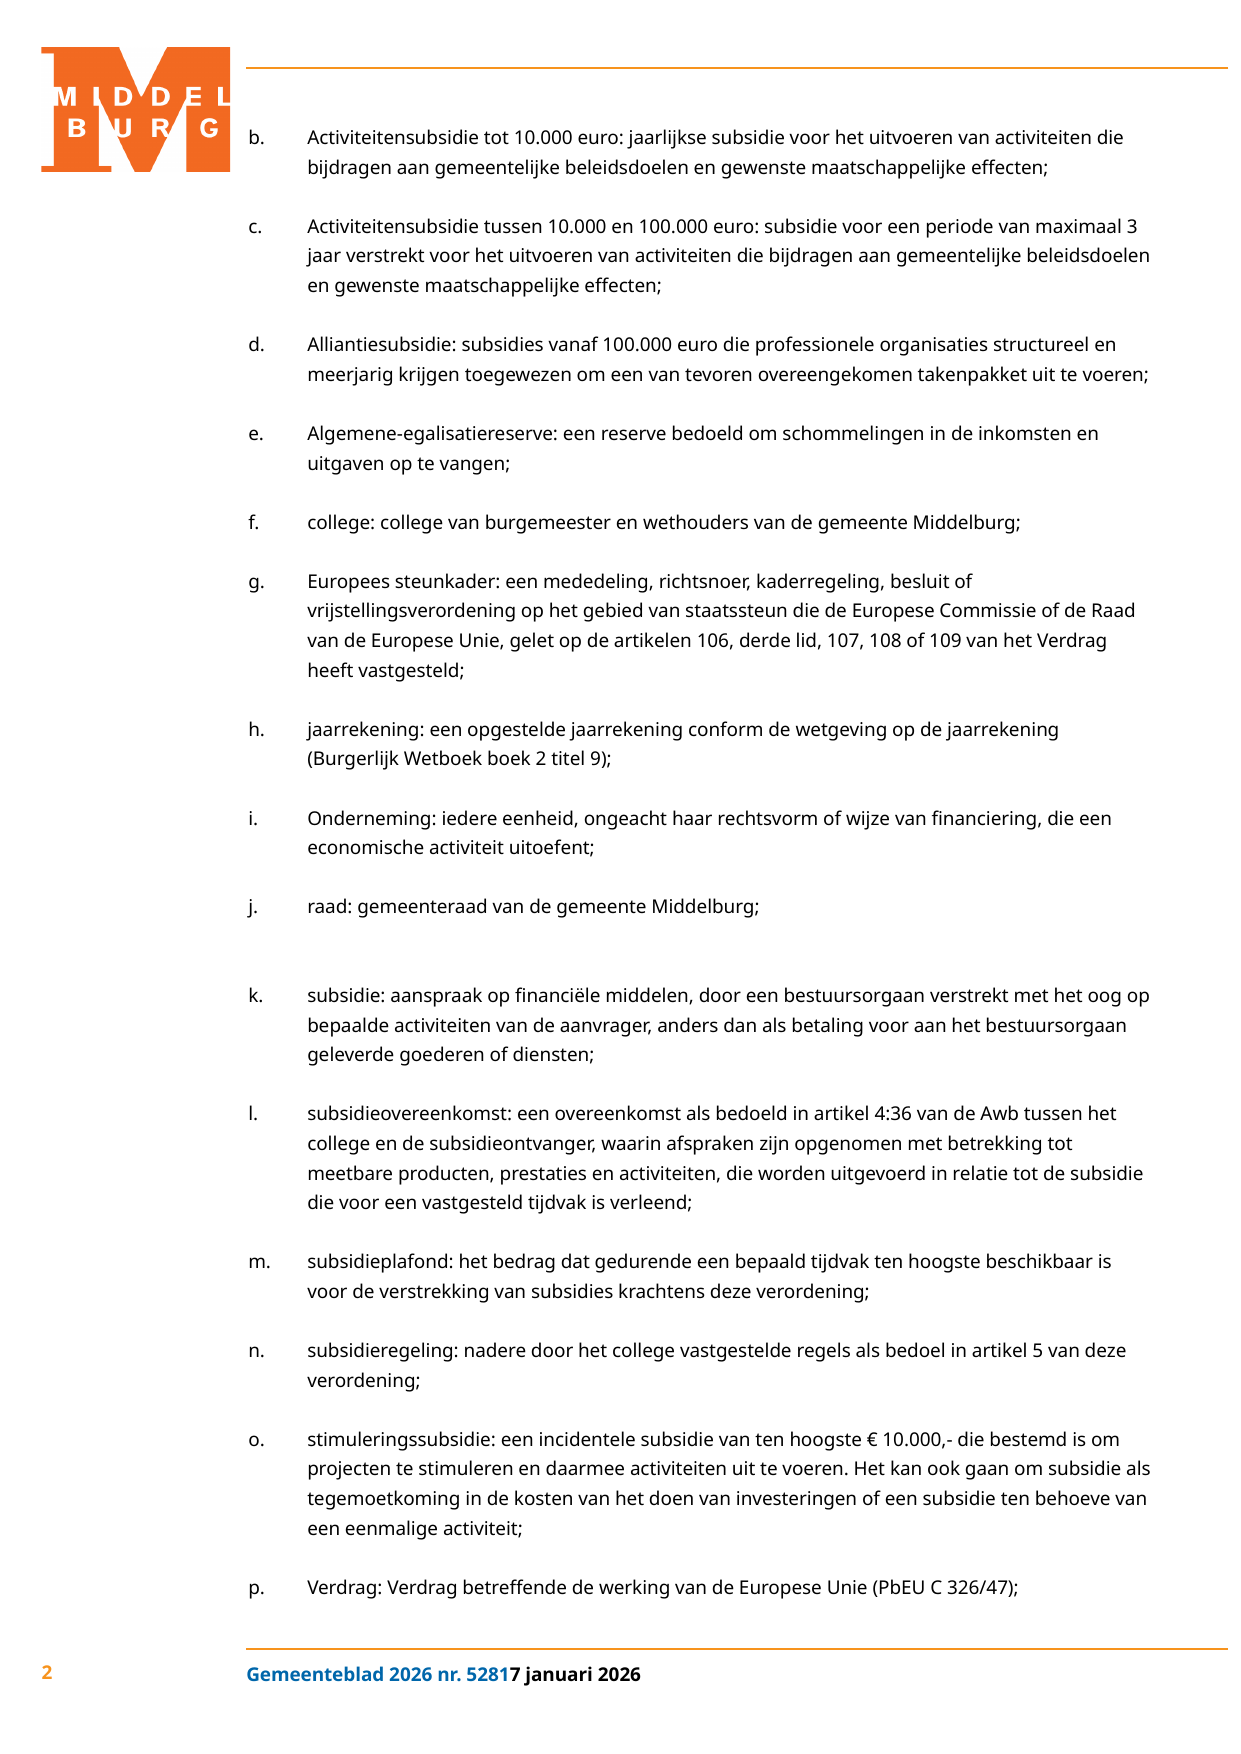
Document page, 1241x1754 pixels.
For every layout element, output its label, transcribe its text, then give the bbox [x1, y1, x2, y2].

list jaarrekening: een opgestelde jaarrekening conform de wetgeving op de jaarrekening (Burgerlijk Wetboek boek 2 titel 9); [248, 716, 1152, 771]
list subsidieplafond: het bedrag dat gedurende een bepaald tijdvak ten hoogste beschikbaar is voor de verstrekking van subsidies krachtens deze verordening; [248, 1248, 1152, 1304]
picture [41, 47, 231, 172]
list Europees steunkader: een mededeling, richtsnoer, kaderregeling, besluit of vrijstellingsverordening op het gebied van staatssteun die de Europese Commissie of de Raad van de Europese Unie, gelet op de artikelen 106, derde lid, 107, 108 of 109 van het Verdrag heeft vastgesteld; [248, 568, 1152, 683]
list Alliantiesubsidie: subsidies vanaf 100.000 euro die professionele organisaties structureel en meerjarig krijgen toegewezen om een van tevoren overeengekomen takenpakket uit te voeren; [248, 331, 1152, 387]
list college: college van burgemeester en wethouders van de gemeente Middelburg; [248, 509, 1152, 535]
list subsidie: aanspraak op financiële middelen, door een bestuursorgaan verstrekt met het oog op bepaalde activiteiten van de aanvrager, anders dan als betaling voor aan het bestuursorgaan geleverde goederen of diensten; [248, 982, 1152, 1067]
list subsidieovereenkomst: een overeenkomst als bedoeld in artikel 4:36 van de Awb tussen het college en de subsidieontvanger, waarin afspraken zijn opgenomen met betrekking tot meetbare producten, prestaties en activiteiten, die worden uitgevoerd in relatie tot de subsidie die voor een vastgesteld tijdvak is verleend; [248, 1101, 1152, 1215]
list raad: gemeenteraad van de gemeente Middelburg; [248, 893, 1152, 919]
list subsidieregeling: nadere door het college vastgestelde regels als bedoel in artikel 5 van deze verordening; [248, 1337, 1152, 1393]
list Algemene-egalisatiereserve: een reserve bedoeld om schommelingen in de inkomsten en uitgaven op te vangen; [248, 420, 1152, 476]
list Verdrag: Verdrag betreffende de werking van de Europese Unie (PbEU C 326/47); [248, 1574, 1152, 1600]
list Activiteitensubsidie tot 10.000 euro: jaarlijkse subsidie voor het uitvoeren van activiteiten die bijdragen aan gemeentelijke beleidsdoelen en gewenste maatschappelijke effecten; [248, 124, 1152, 180]
list Activiteitensubsidie tussen 10.000 en 100.000 euro: subsidie voor een periode van maximaal 3 jaar verstrekt voor het uitvoeren van activiteiten die bijdragen aan gemeentelijke beleidsdoelen en gewenste maatschappelijke effecten; [248, 213, 1152, 298]
list Onderneming: iedere eenheid, ongeacht haar rechtsvorm of wijze van financiering, die een economische activiteit uitoefent; [248, 805, 1152, 860]
list stimuleringssubsidie: een incidentele subsidie van ten hoogste € 10.000,- die bestemd is om projecten te stimuleren en daarmee activiteiten uit te voeren. Het kan ook gaan om subsidie als tegemoetkoming in de kosten van het doen van investeringen of een subsidie ten behoeve van een eenmalige activiteit; [248, 1426, 1152, 1541]
